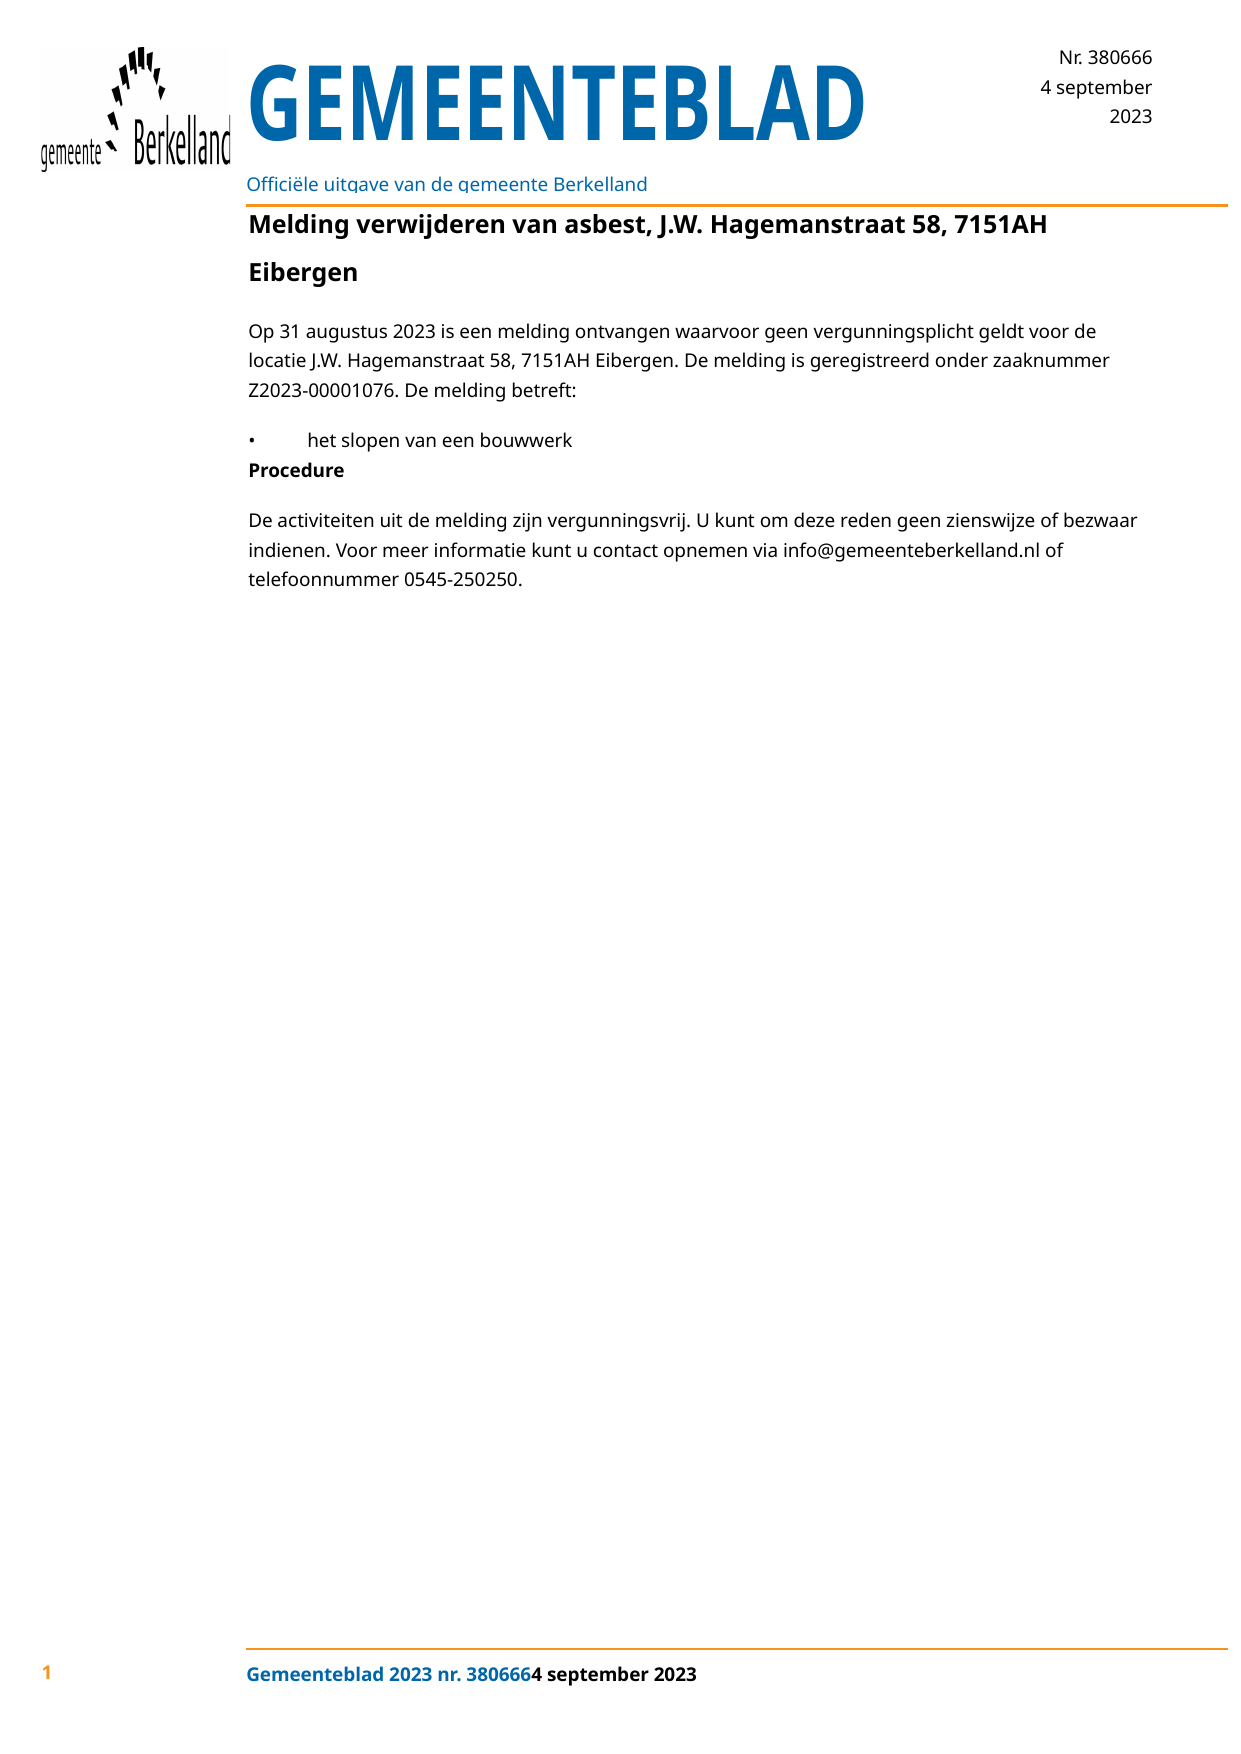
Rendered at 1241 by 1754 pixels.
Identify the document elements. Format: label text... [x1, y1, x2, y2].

picture [41, 47, 231, 172]
text Procedure [248, 457, 1152, 483]
list het slopen van een bouwwerk [248, 427, 1152, 453]
text Melding verwijderen van asbest, J.W. Hagemanstraat 58, 7151AH Eibergen [248, 207, 1152, 288]
text Op 31 augustus 2023 is een melding ontvangen waarvoor geen vergunningsplicht geldt voor de locatie J.W. Hagemanstraat 58, 7151AH Eibergen. De melding is geregistreerd onder zaaknummer Z2023-00001076. De melding betreft: [248, 318, 1152, 403]
text De activiteiten uit de melding zijn vergunningsvrij. U kunt om deze reden geen zienswijze of bezwaar indienen. Voor meer informatie kunt u contact opnemen via info@gemeenteberkelland.nl of telefoonnummer 0545-250250. [248, 507, 1152, 592]
